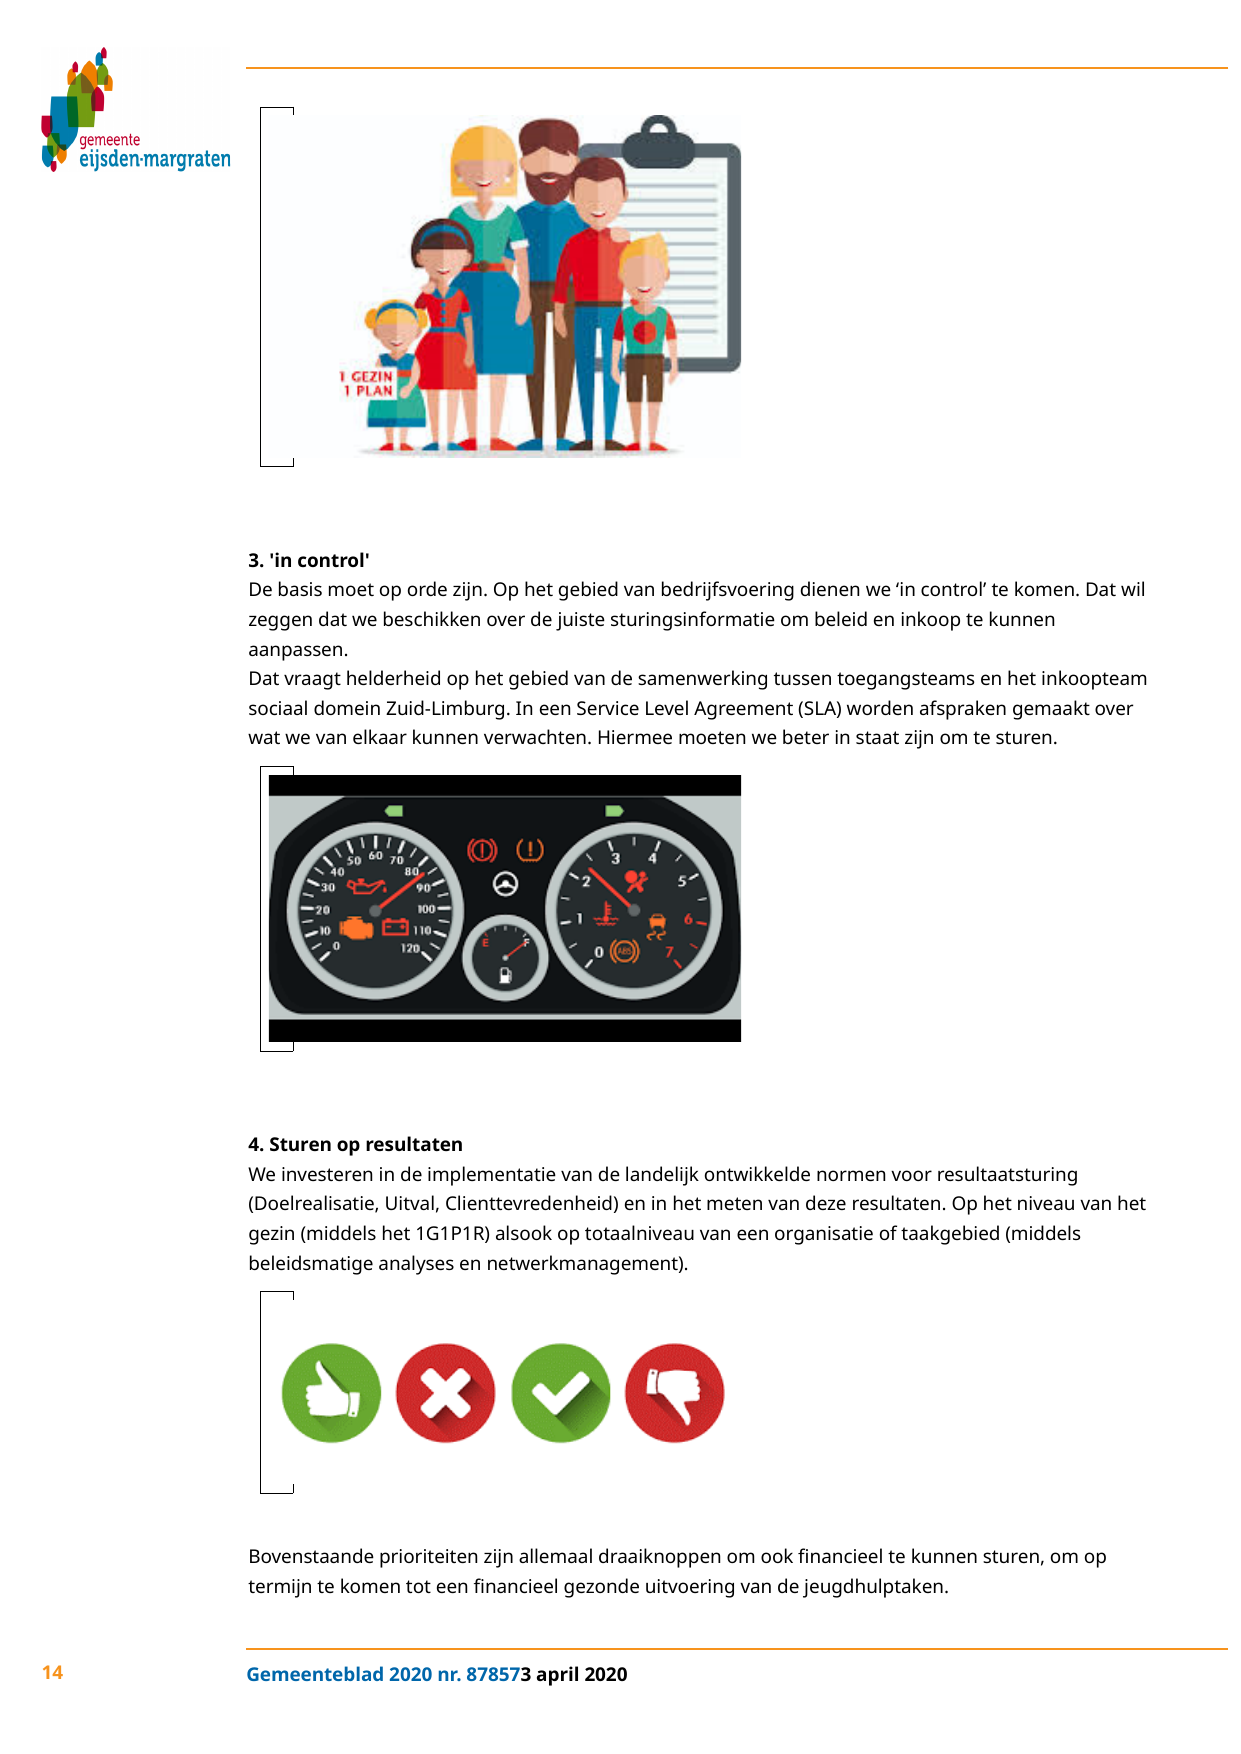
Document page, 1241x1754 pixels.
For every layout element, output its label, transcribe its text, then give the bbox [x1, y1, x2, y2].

text We investeren in de implementatie van de landelijk ontwikkelde normen voor resultaatsturing (Doelrealisatie, Uitval, Clienttevredenheid) en in het meten van deze resultaten. Op het niveau van het gezin (middels het 1G1P1R) alsook op totaalniveau van een organisatie of taakgebied (middels beleidsmatige analyses en netwerkmanagement). [248, 1161, 1152, 1276]
text 4. Sturen op resultaten [248, 1131, 1152, 1157]
text De basis moet op orde zijn. Op het gebied van bedrijfsvoering dienen we ‘in control’ te komen. Dat wil zeggen dat we beschikken over de juiste sturingsinformatie om beleid en inkoop te kunnen aanpassen. [248, 577, 1152, 662]
picture [41, 47, 231, 172]
picture [268, 775, 742, 1042]
text Dat vraagt helderheid op het gebied van de samenwerking tussen toegangsteams en het inkoopteam sociaal domein Zuid-Limburg. In een Service Level Agreement (SLA) worden afspraken gemaakt over wat we van elkaar kunnen verwachten. Hiermee moeten we beter in staat zijn om te sturen. [248, 665, 1152, 750]
picture [268, 115, 742, 458]
text 3. 'in control' [248, 547, 1152, 573]
text Bovenstaande prioriteiten zijn allemaal draaiknoppen om ook financieel te kunnen sturen, om op termijn te komen tot een financieel gezonde uitvoering van de jeugdhulptaken. [248, 1544, 1152, 1599]
picture [268, 1300, 742, 1484]
